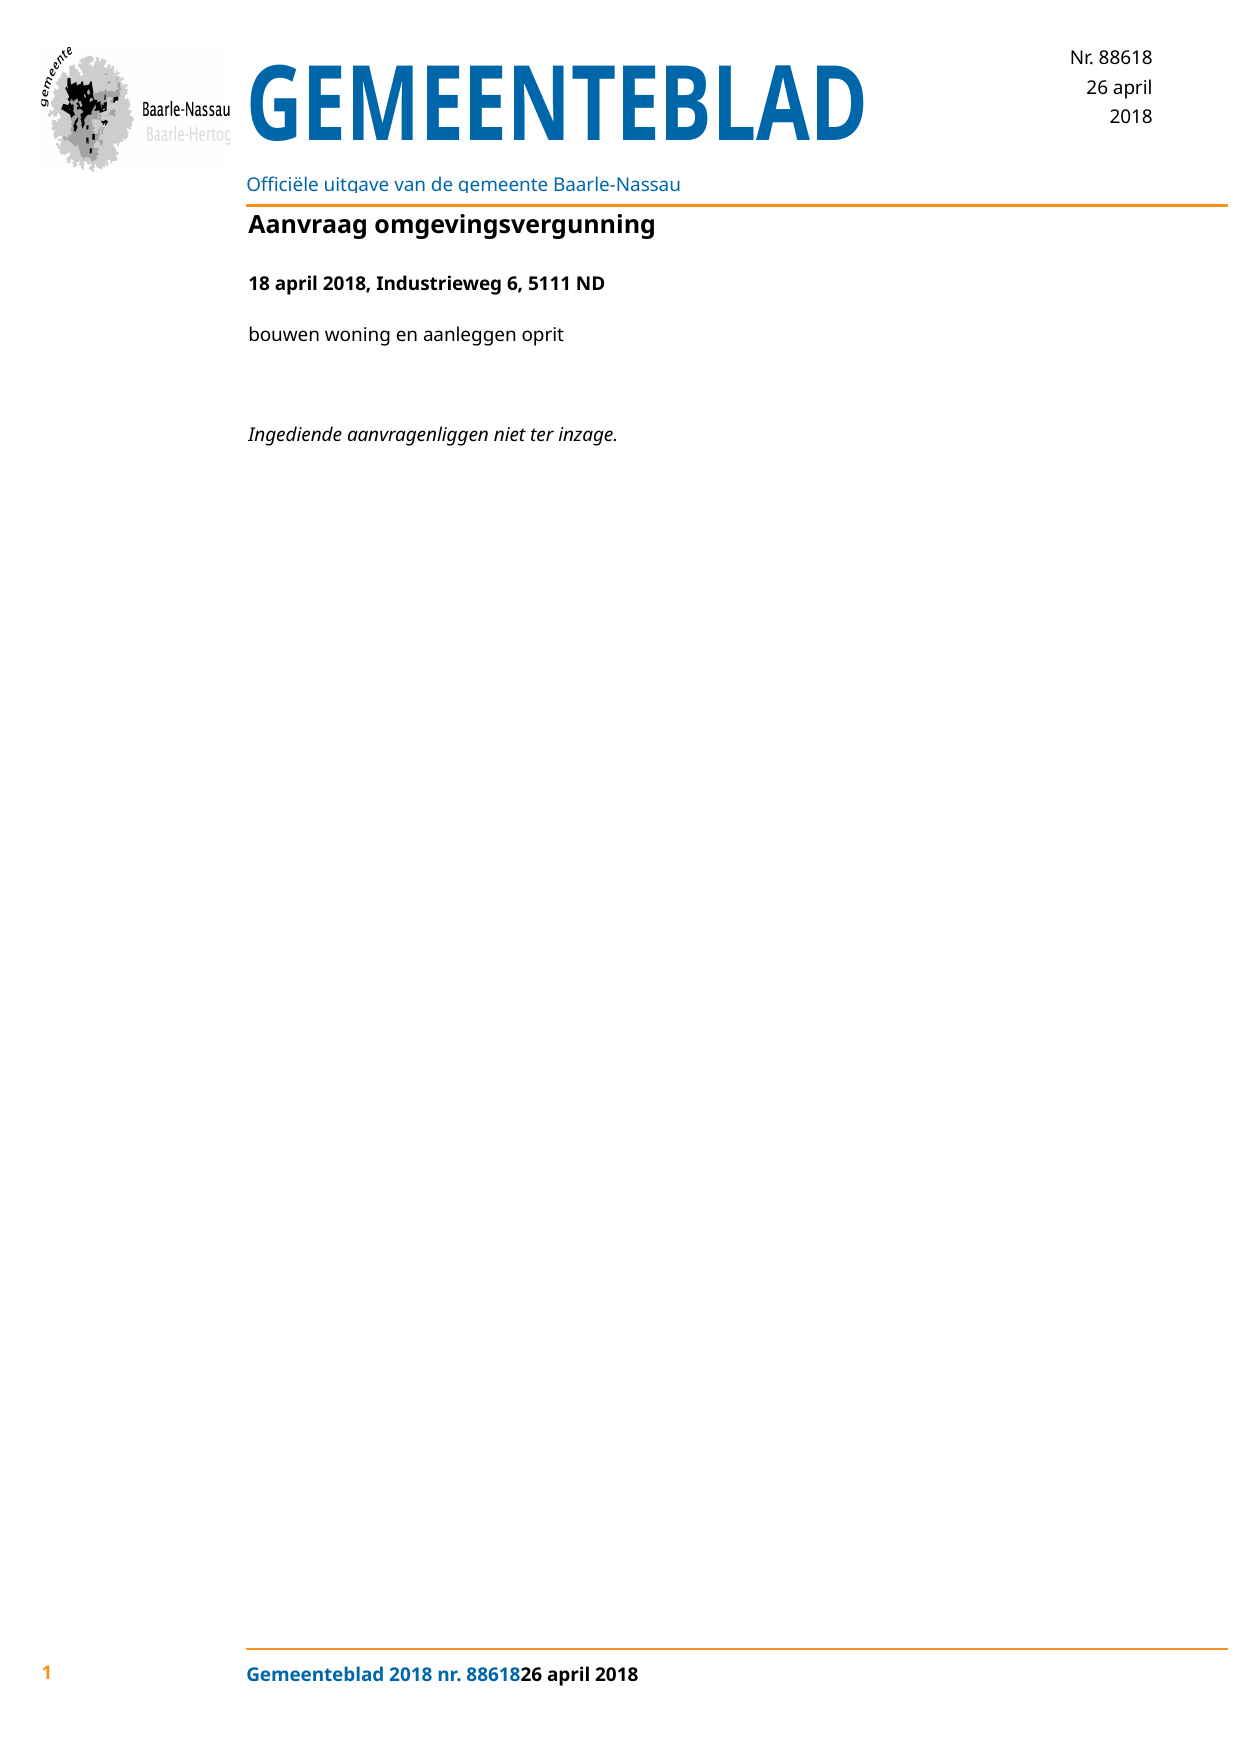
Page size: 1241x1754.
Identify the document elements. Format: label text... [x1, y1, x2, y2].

text Aanvraag omgevingsvergunning [248, 207, 1152, 241]
text bouwen woning en aanleggen oprit [248, 321, 1152, 346]
text 18 april 2018, Industrieweg 6, 5111 ND [248, 270, 1152, 296]
picture [41, 47, 231, 172]
text Ingediende aanvragenliggen niet ter inzage. [248, 422, 1152, 447]
